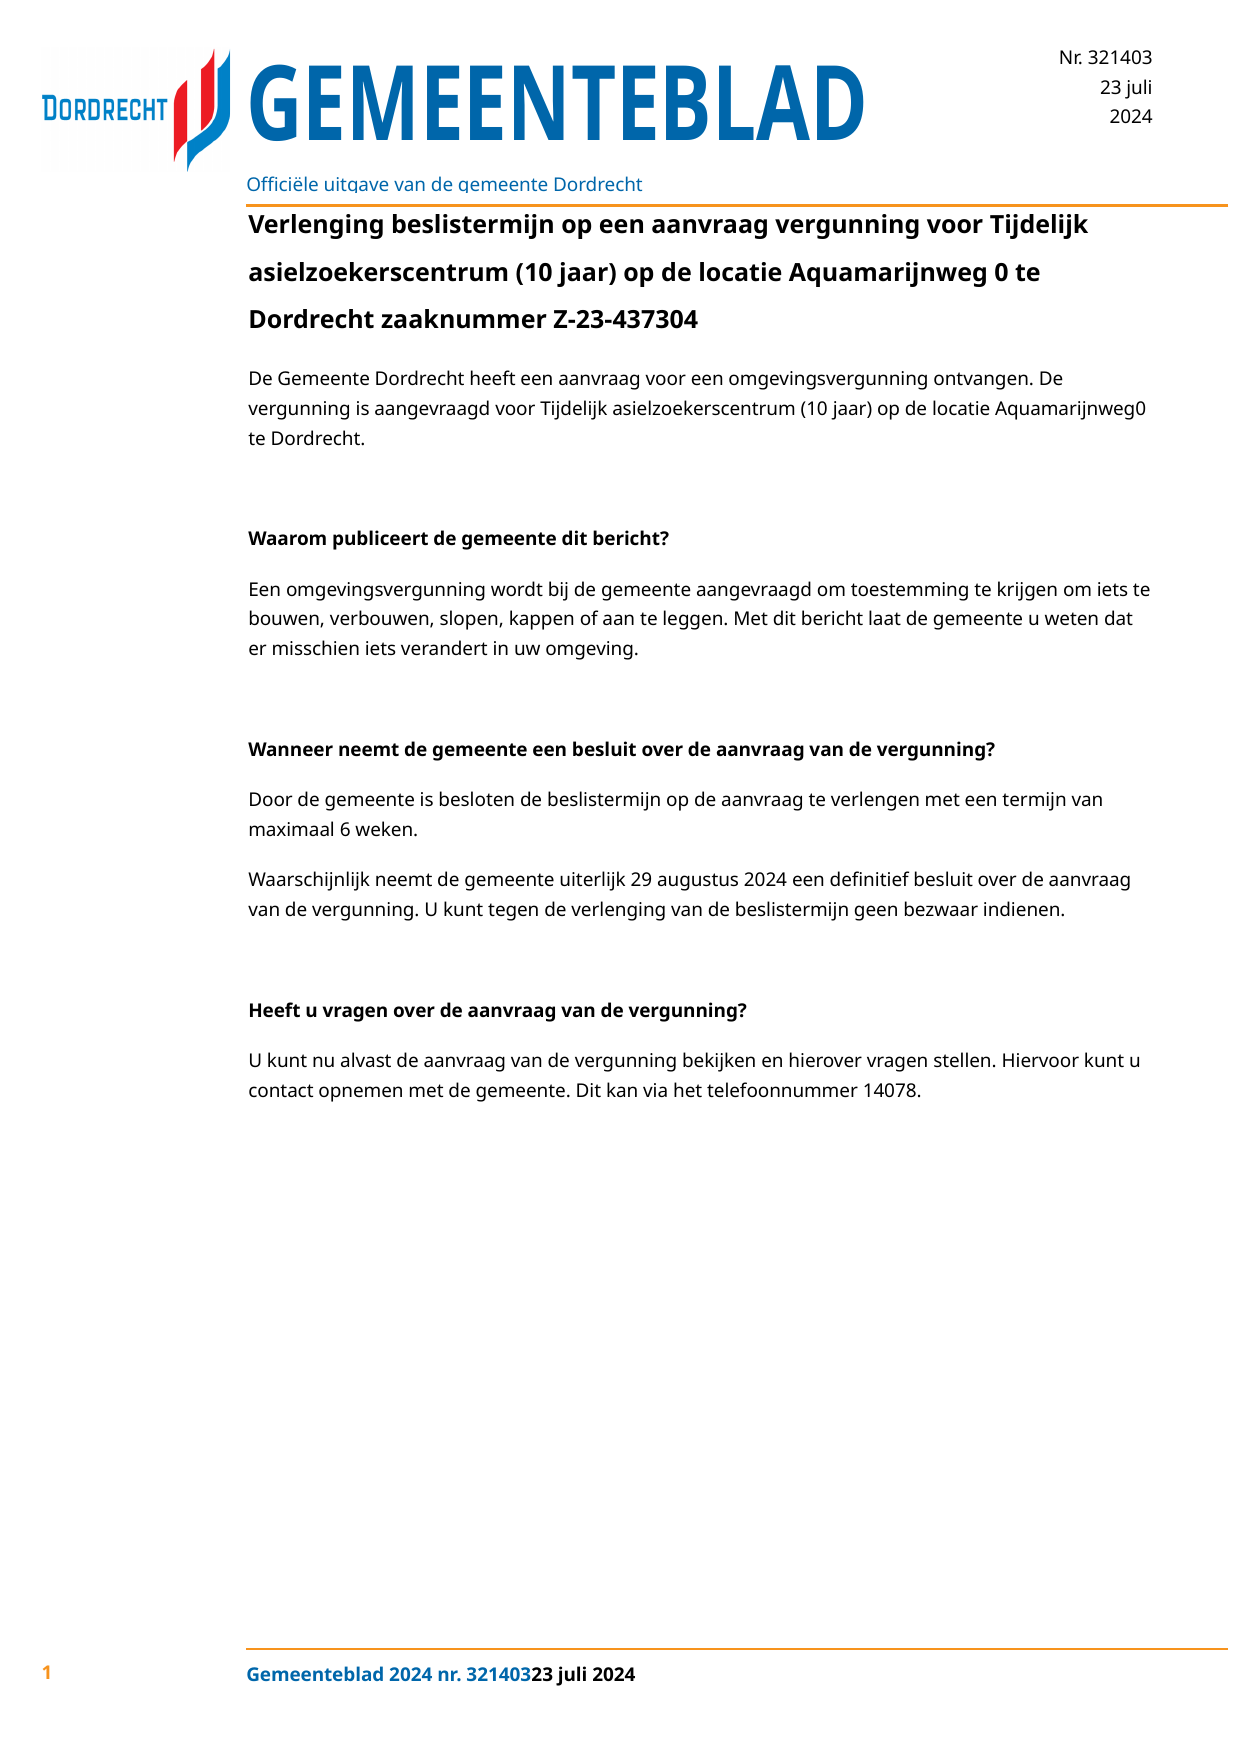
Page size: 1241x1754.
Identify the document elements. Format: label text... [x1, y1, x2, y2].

text De Gemeente Dordrecht heeft een aanvraag voor een omgevingsvergunning ontvangen. De vergunning is aangevraagd voor Tijdelijk asielzoekerscentrum (10 jaar) op de locatie Aquamarijnweg0 te Dordrecht. [248, 366, 1152, 450]
text Door de gemeente is besloten de beslistermijn op de aanvraag te verlengen met een termijn van maximaal 6 weken. [248, 786, 1152, 842]
text Heeft u vragen over de aanvraag van de vergunning? [248, 997, 1152, 1022]
text U kunt nu alvast de aanvraag van de vergunning bekijken en hierover vragen stellen. Hiervoor kunt u contact opnemen met de gemeente. Dit kan via het telefoonnummer 14078. [248, 1047, 1152, 1102]
text Waarschijnlijk neemt de gemeente uiterlijk 29 augustus 2024 een definitief besluit over de aanvraag van de vergunning. U kunt tegen de verlenging van de beslistermijn geen bezwaar indienen. [248, 866, 1152, 922]
text Wanneer neemt de gemeente een besluit over de aanvraag van de vergunning? [248, 736, 1152, 762]
text Een omgevingsvergunning wordt bij de gemeente aangevraagd om toestemming te krijgen om iets te bouwen, verbouwen, slopen, kappen of aan te leggen. Met dit bericht laat de gemeente u weten dat er misschien iets verandert in uw omgeving. [248, 576, 1152, 661]
text Verlenging beslistermijn op een aanvraag vergunning voor Tijdelijk asielzoekerscentrum (10 jaar) op de locatie Aquamarijnweg 0 te Dordrecht zaaknummer Z-23-437304 [248, 207, 1152, 336]
text Waarom publiceert de gemeente dit bericht? [248, 526, 1152, 551]
picture [41, 47, 231, 172]
